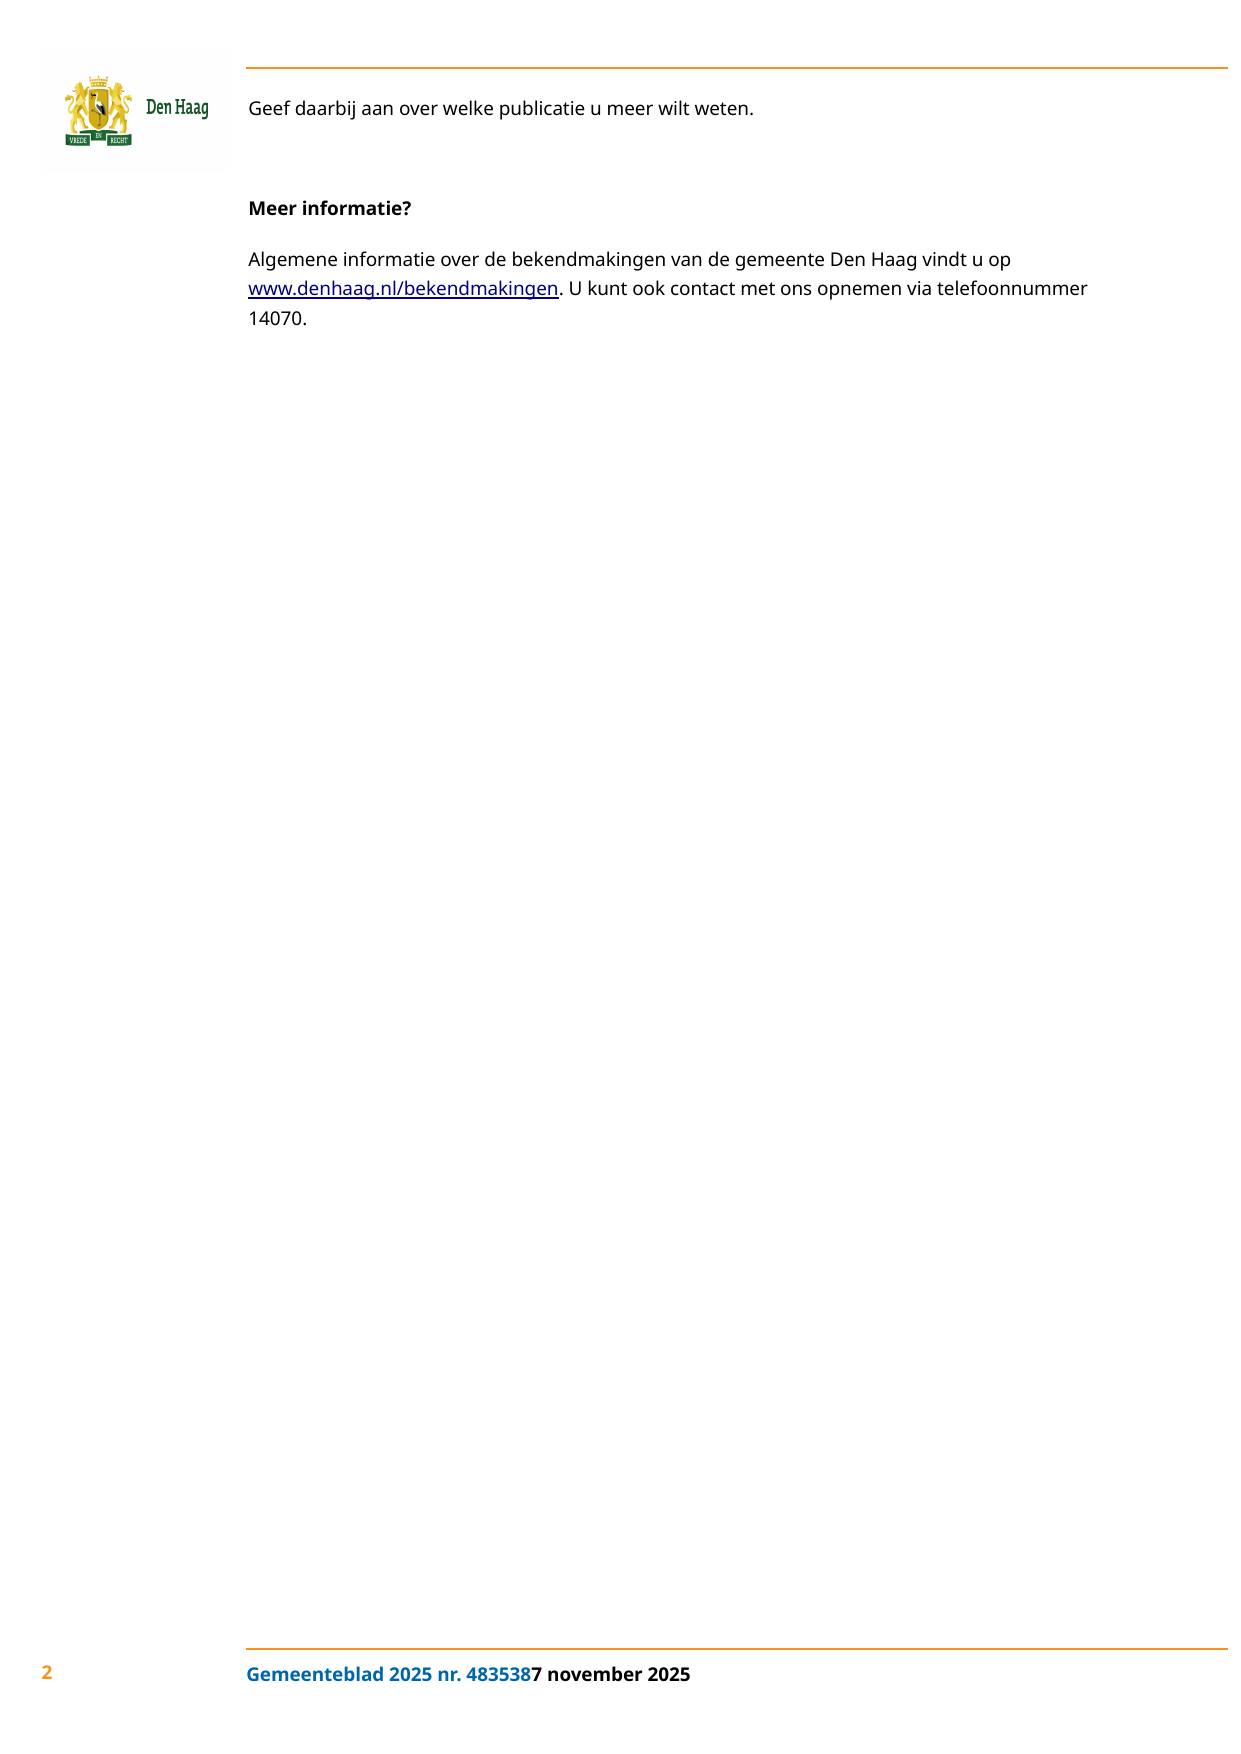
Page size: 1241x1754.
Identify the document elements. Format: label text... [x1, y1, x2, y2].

text Meer informatie? [248, 196, 1152, 221]
picture [41, 47, 231, 172]
text Algemene informatie over de bekendmakingen van de gemeente Den Haag vindt u op www.denhaag.nl/bekendmakingen. U kunt ook contact met ons opnemen via telefoonnummer 14070. [248, 246, 1152, 331]
text Geef daarbij aan over welke publicatie u meer wilt weten. [248, 95, 1152, 121]
